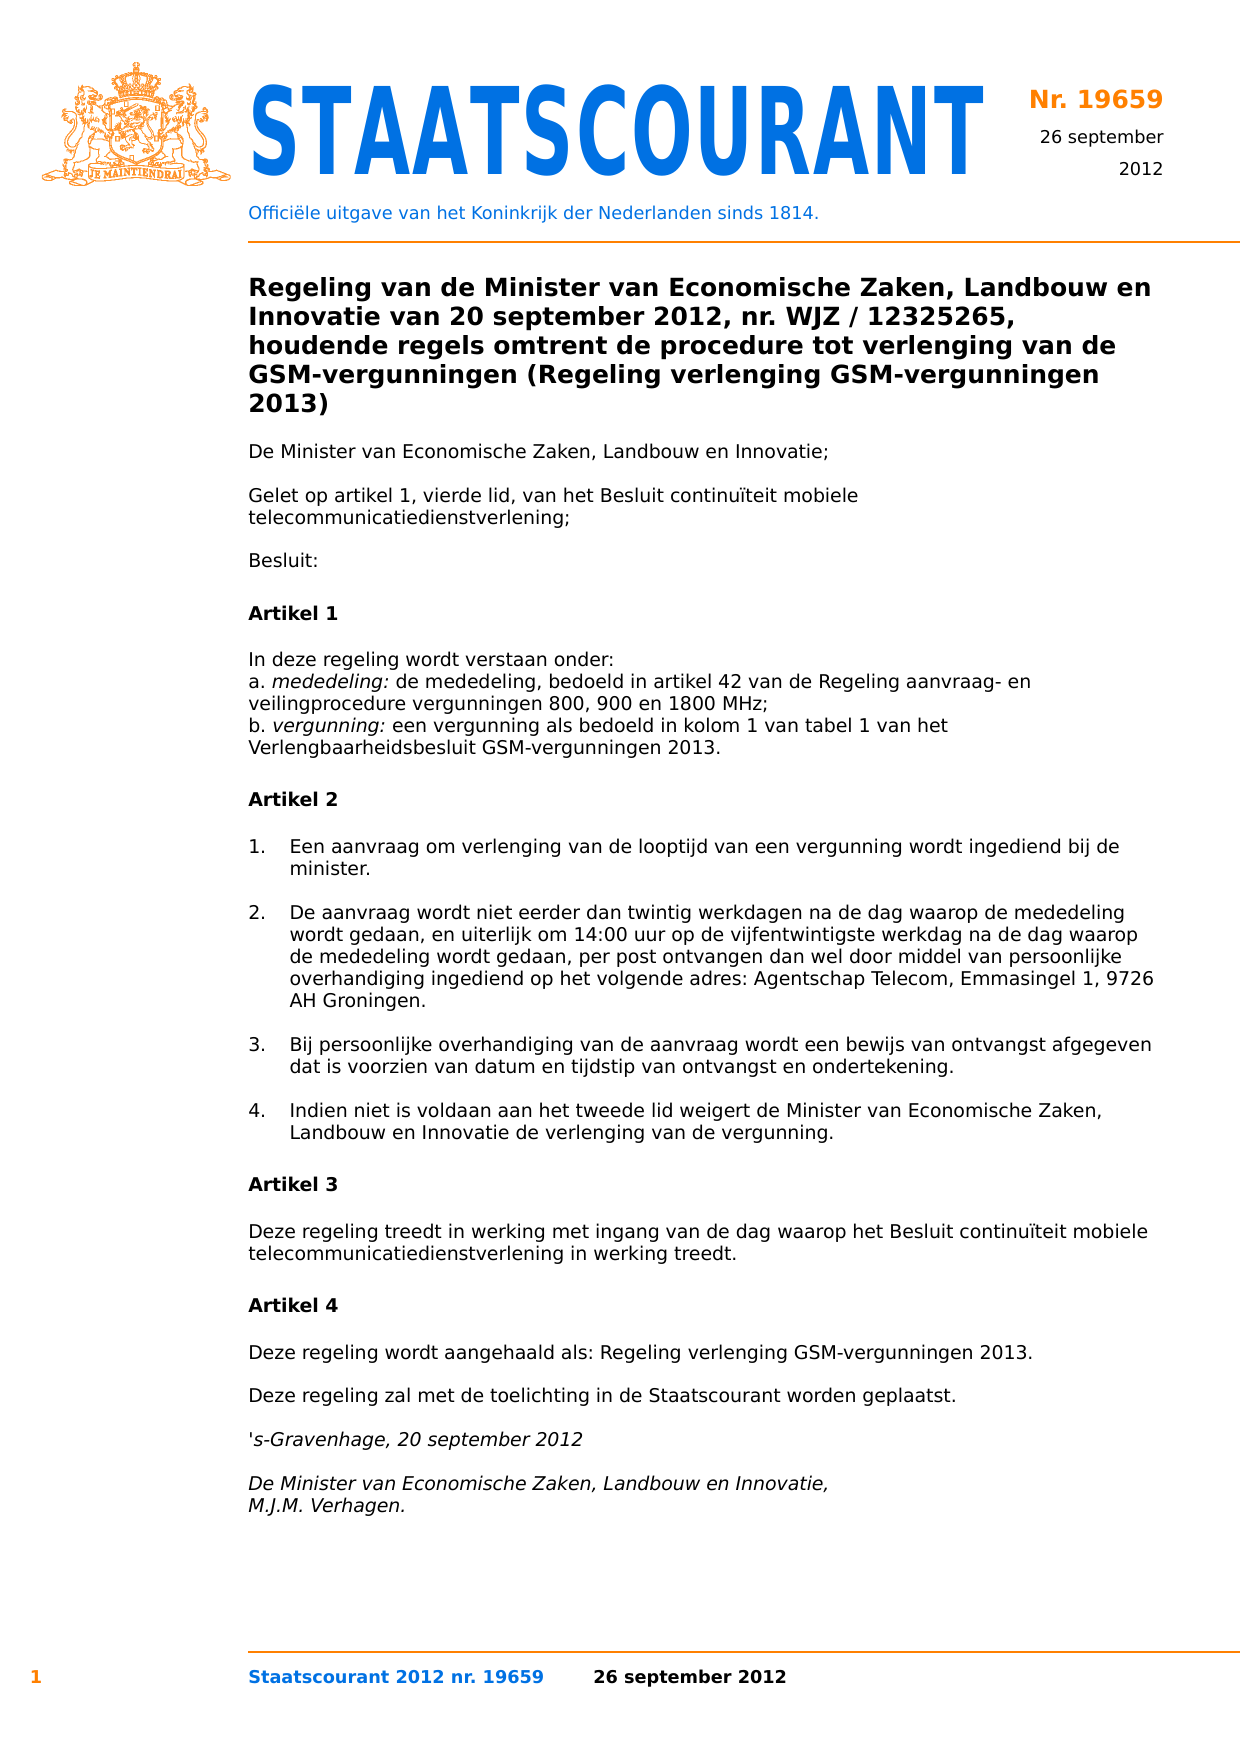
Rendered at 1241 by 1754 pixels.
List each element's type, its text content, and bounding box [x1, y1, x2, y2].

text 4. Indien niet is voldaan aan het tweede lid weigert de Minister van Economische Zaken, Landbouw en Innovatie de verlenging van de vergunning. [248, 1100, 1163, 1144]
table_header STAATSCOURANT [248, 62, 998, 203]
table_header [25, 62, 248, 241]
subtitle Regeling van de Minister van Economische Zaken, Landbouw en Innovatie van 20 september 2012, nr. WJZ / 12325265, houdende regels omtrent de procedure tot verlenging van de GSM-vergunningen (Regeling verlenging GSM-vergunningen 2013) [248, 273, 1163, 419]
text Gelet op artikel 1, vierde lid, van het Besluit continuïteit mobiele telecommunicatiedienstverlening; [248, 484, 1163, 528]
table_header Nr. 19659 [998, 62, 1240, 121]
text a. mededeling: de mededeling, bedoeld in artikel 42 van de Regeling aanvraag- en veilingprocedure vergunningen 800, 900 en 1800 MHz; [248, 671, 1163, 715]
text b. vergunning: een vergunning als bedoeld in kolom 1 van tabel 1 van het Verlengbaarheidsbesluit GSM-vergunningen 2013. [248, 715, 1163, 759]
text Deze regeling treedt in werking met ingang van de dag waarop het Besluit continuïteit mobiele telecommunicatiedienstverlening in werking treedt. [248, 1221, 1163, 1264]
text 3. Bij persoonlijke overhandiging van de aanvraag wordt een bewijs van ontvangst afgegeven dat is voorzien van datum en tijdstip van ontvangst en ondertekening. [248, 1034, 1163, 1078]
subtitle Artikel 1 [248, 602, 1163, 624]
text Deze regeling wordt aangehaald als: Regeling verlenging GSM-vergunningen 2013. [248, 1342, 1163, 1363]
subtitle Artikel 2 [248, 789, 1163, 811]
text 1. Een aanvraag om verlenging van de looptijd van een vergunning wordt ingediend bij de minister. [248, 836, 1163, 880]
text Besluit: [248, 550, 1163, 572]
text De Minister van Economische Zaken, Landbouw en Innovatie; [248, 441, 1163, 463]
text In deze regeling wordt verstaan onder: [248, 649, 1163, 671]
subtitle Artikel 4 [248, 1294, 1163, 1317]
picture [41, 62, 231, 186]
table_cell 2012 [998, 153, 1240, 203]
text De Minister van Economische Zaken, Landbouw en Innovatie, M.J.M. Verhagen. [248, 1473, 1163, 1517]
table_cell Officiële uitgave van het Koninkrijk der Nederlanden sinds 1814. [248, 203, 1240, 241]
text 's-Gravenhage, 20 september 2012 [248, 1429, 1163, 1451]
table_cell 26 september [998, 121, 1240, 153]
subtitle Artikel 3 [248, 1174, 1163, 1196]
text 2. De aanvraag wordt niet eerder dan twintig werkdagen na de dag waarop de mededeling wordt gedaan, en uiterlijk om 14:00 uur op de vijfentwintigste werkdag na de dag waarop de mededeling wordt gedaan, per post ontvangen dan wel door middel van persoonlijke overhandiging ingediend op het volgende adres: Agentschap Telecom, Emmasingel 1, 9726 AH Groningen. [248, 902, 1163, 1012]
text Deze regeling zal met de toelichting in de Staatscourant worden geplaatst. [248, 1385, 1163, 1407]
